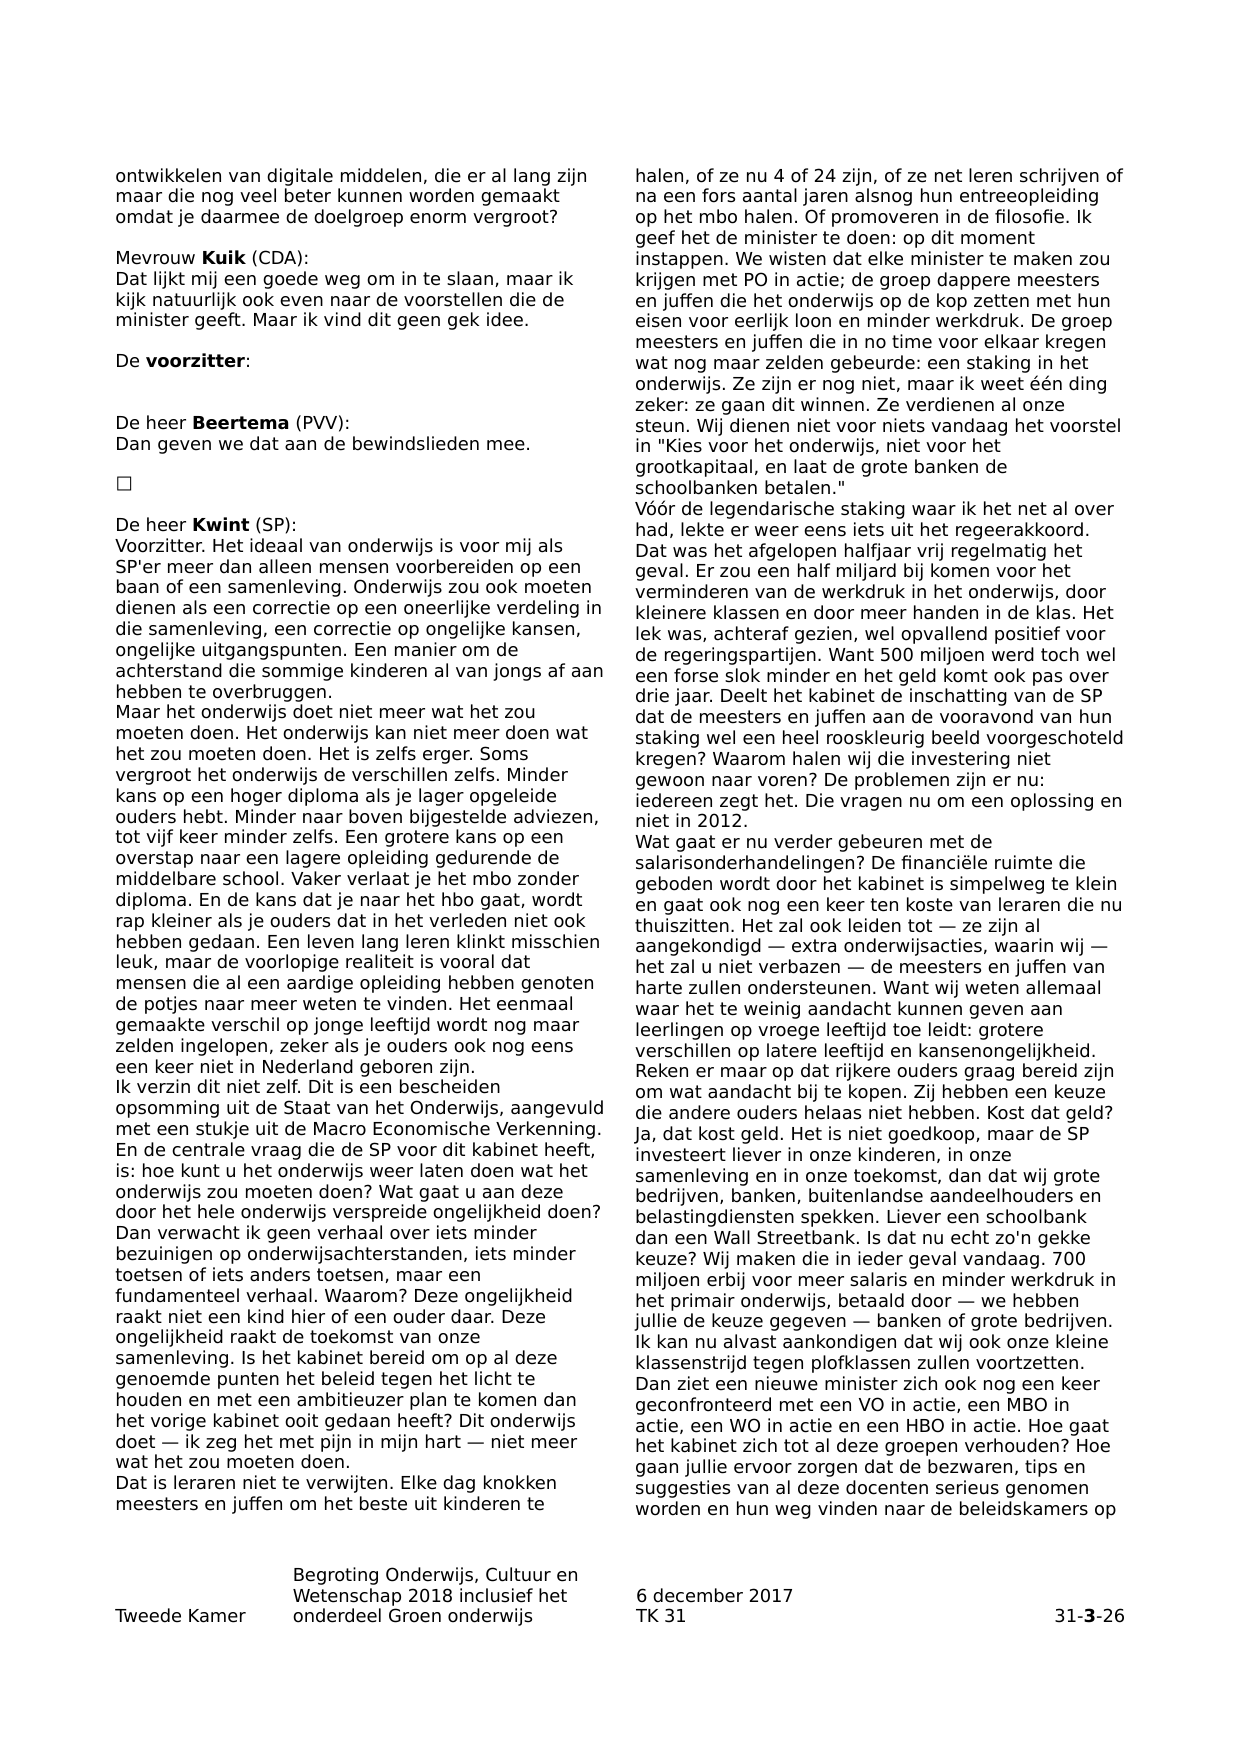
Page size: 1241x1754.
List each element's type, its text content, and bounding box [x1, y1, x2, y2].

text ontwikkelen van digitale middelen, die er al lang zijn maar die nog veel beter kunnen worden gemaakt omdat je daarmee de doelgroep enorm vergroot? [115, 165, 605, 228]
text Ik verzin dit niet zelf. Dit is een bescheiden opsomming uit de Staat van het Onderwijs, aangevuld met een stukje uit de Macro Economische Verkenning. En de centrale vraag die de SP voor dit kabinet heeft, is: hoe kunt u het onderwijs weer laten doen wat het onderwijs zou moeten doen? Wat gaat u aan deze door het hele onderwijs verspreide ongelijkheid doen? Dan verwacht ik geen verhaal over iets minder bezuinigen op onderwijsachterstanden, iets minder toetsen of iets anders toetsen, maar een fundamenteel verhaal. Waarom? Deze ongelijkheid raakt niet een kind hier of een ouder daar. Deze ongelijkheid raakt de toekomst van onze samenleving. Is het kabinet bereid om op al deze genoemde punten het beleid tegen het licht te houden en met een ambitieuzer plan te komen dan het vorige kabinet ooit gedaan heeft? Dit onderwijs doet — ik zeg het met pijn in mijn hart — niet meer wat het zou moeten doen. [115, 1077, 605, 1473]
text ⬜ [115, 474, 605, 495]
text Voorzitter. Het ideaal van onderwijs is voor mij als SP'er meer dan alleen mensen voorbereiden op een baan of een samenleving. Onderwijs zou ook moeten dienen als een correctie op een oneerlijke verdeling in die samenleving, een correctie op ongelijke kansen, ongelijke uitgangspunten. Een manier om de achterstand die sommige kinderen al van jongs af aan hebben te overbruggen. [115, 536, 605, 702]
text Dat lijkt mij een goede weg om in te slaan, maar ik kijk natuurlijk ook even naar de voorstellen die de minister geeft. Maar ik vind dit geen gek idee. [115, 268, 605, 331]
text De heer Beertema (PVV): [115, 413, 605, 433]
text Dat is leraren niet te verwijten. Elke dag knokken meesters en juffen om het beste uit kinderen te [115, 1473, 605, 1515]
text De heer Kwint (SP): [115, 515, 605, 536]
text Wat gaat er nu verder gebeuren met de salarisonderhandelingen? De financiële ruimte die geboden wordt door het kabinet is simpelweg te klein en gaat ook nog een keer ten koste van leraren die nu thuiszitten. Het zal ook leiden tot — ze zijn al aangekondigd — extra onderwijsacties, waarin wij — het zal u niet verbazen — de meesters en juffen van harte zullen ondersteunen. Want wij weten allemaal waar het te weinig aandacht kunnen geven aan leerlingen op vroege leeftijd toe leidt: grotere verschillen op latere leeftijd en kansenongelijkheid. Reken er maar op dat rijkere ouders graag bereid zijn om wat aandacht bij te kopen. Zij hebben een keuze die andere ouders helaas niet hebben. Kost dat geld? Ja, dat kost geld. Het is niet goedkoop, maar de SP investeert liever in onze kinderen, in onze samenleving en in onze toekomst, dan dat wij grote bedrijven, banken, buitenlandse aandeelhouders en belastingdiensten spekken. Liever een schoolbank dan een Wall Streetbank. Is dat nu echt zo'n gekke keuze? Wij maken die in ieder geval vandaag. 700 miljoen erbij voor meer salaris en minder werkdruk in het primair onderwijs, betaald door — we hebben jullie de keuze gegeven — banken of grote bedrijven. Ik kan nu alvast aankondigen dat wij ook onze kleine klassenstrijd tegen plofklassen zullen voortzetten. [635, 832, 1125, 1374]
text De voorzitter: [115, 351, 605, 372]
text Maar het onderwijs doet niet meer wat het zou moeten doen. Het onderwijs kan niet meer doen wat het zou moeten doen. Het is zelfs erger. Soms vergroot het onderwijs de verschillen zelfs. Minder kans op een hoger diploma als je lager opgeleide ouders hebt. Minder naar boven bijgestelde adviezen, tot vijf keer minder zelfs. Een grotere kans op een overstap naar een lagere opleiding gedurende de middelbare school. Vaker verlaat je het mbo zonder diploma. En de kans dat je naar het hbo gaat, wordt rap kleiner als je ouders dat in het verleden niet ook hebben gedaan. Een leven lang leren klinkt misschien leuk, maar de voorlopige realiteit is vooral dat mensen die al een aardige opleiding hebben genoten de potjes naar meer weten te vinden. Het eenmaal gemaakte verschil op jonge leeftijd wordt nog maar zelden ingelopen, zeker als je ouders ook nog eens een keer niet in Nederland geboren zijn. [115, 702, 605, 1077]
text Dan ziet een nieuwe minister zich ook nog een keer geconfronteerd met een VO in actie, een MBO in actie, een WO in actie en een HBO in actie. Hoe gaat het kabinet zich tot al deze groepen verhouden? Hoe gaan jullie ervoor zorgen dat de bezwaren, tips en suggesties van al deze docenten serieus genomen worden en hun weg vinden naar de beleidskamers op [635, 1374, 1125, 1519]
text Mevrouw Kuik (CDA): [115, 248, 605, 268]
text Vóór de legendarische staking waar ik het net al over had, lekte er weer eens iets uit het regeerakkoord. Dat was het afgelopen halfjaar vrij regelmatig het geval. Er zou een half miljard bij komen voor het verminderen van de werkdruk in het onderwijs, door kleinere klassen en door meer handen in de klas. Het lek was, achteraf gezien, wel opvallend positief voor de regeringspartijen. Want 500 miljoen werd toch wel een forse slok minder en het geld komt ook pas over drie jaar. Deelt het kabinet de inschatting van de SP dat de meesters en juffen aan de vooravond van hun staking wel een heel rooskleurig beeld voorgeschoteld kregen? Waarom halen wij die investering niet gewoon naar voren? De problemen zijn er nu: iedereen zegt het. Die vragen nu om een oplossing en niet in 2012. [635, 499, 1125, 832]
text Dan geven we dat aan de bewindslieden mee. [115, 433, 605, 454]
text halen, of ze nu 4 of 24 zijn, of ze net leren schrijven of na een fors aantal jaren alsnog hun entreeopleiding op het mbo halen. Of promoveren in de filosofie. Ik geef het de minister te doen: op dit moment instappen. We wisten dat elke minister te maken zou krijgen met PO in actie; de groep dappere meesters en juffen die het onderwijs op de kop zetten met hun eisen voor eerlijk loon en minder werkdruk. De groep meesters en juffen die in no time voor elkaar kregen wat nog maar zelden gebeurde: een staking in het onderwijs. Ze zijn er nog niet, maar ik weet één ding zeker: ze gaan dit winnen. Ze verdienen al onze steun. Wij dienen niet voor niets vandaag het voorstel in "Kies voor het onderwijs, niet voor het grootkapitaal, en laat de grote banken de schoolbanken betalen." [635, 165, 1125, 499]
